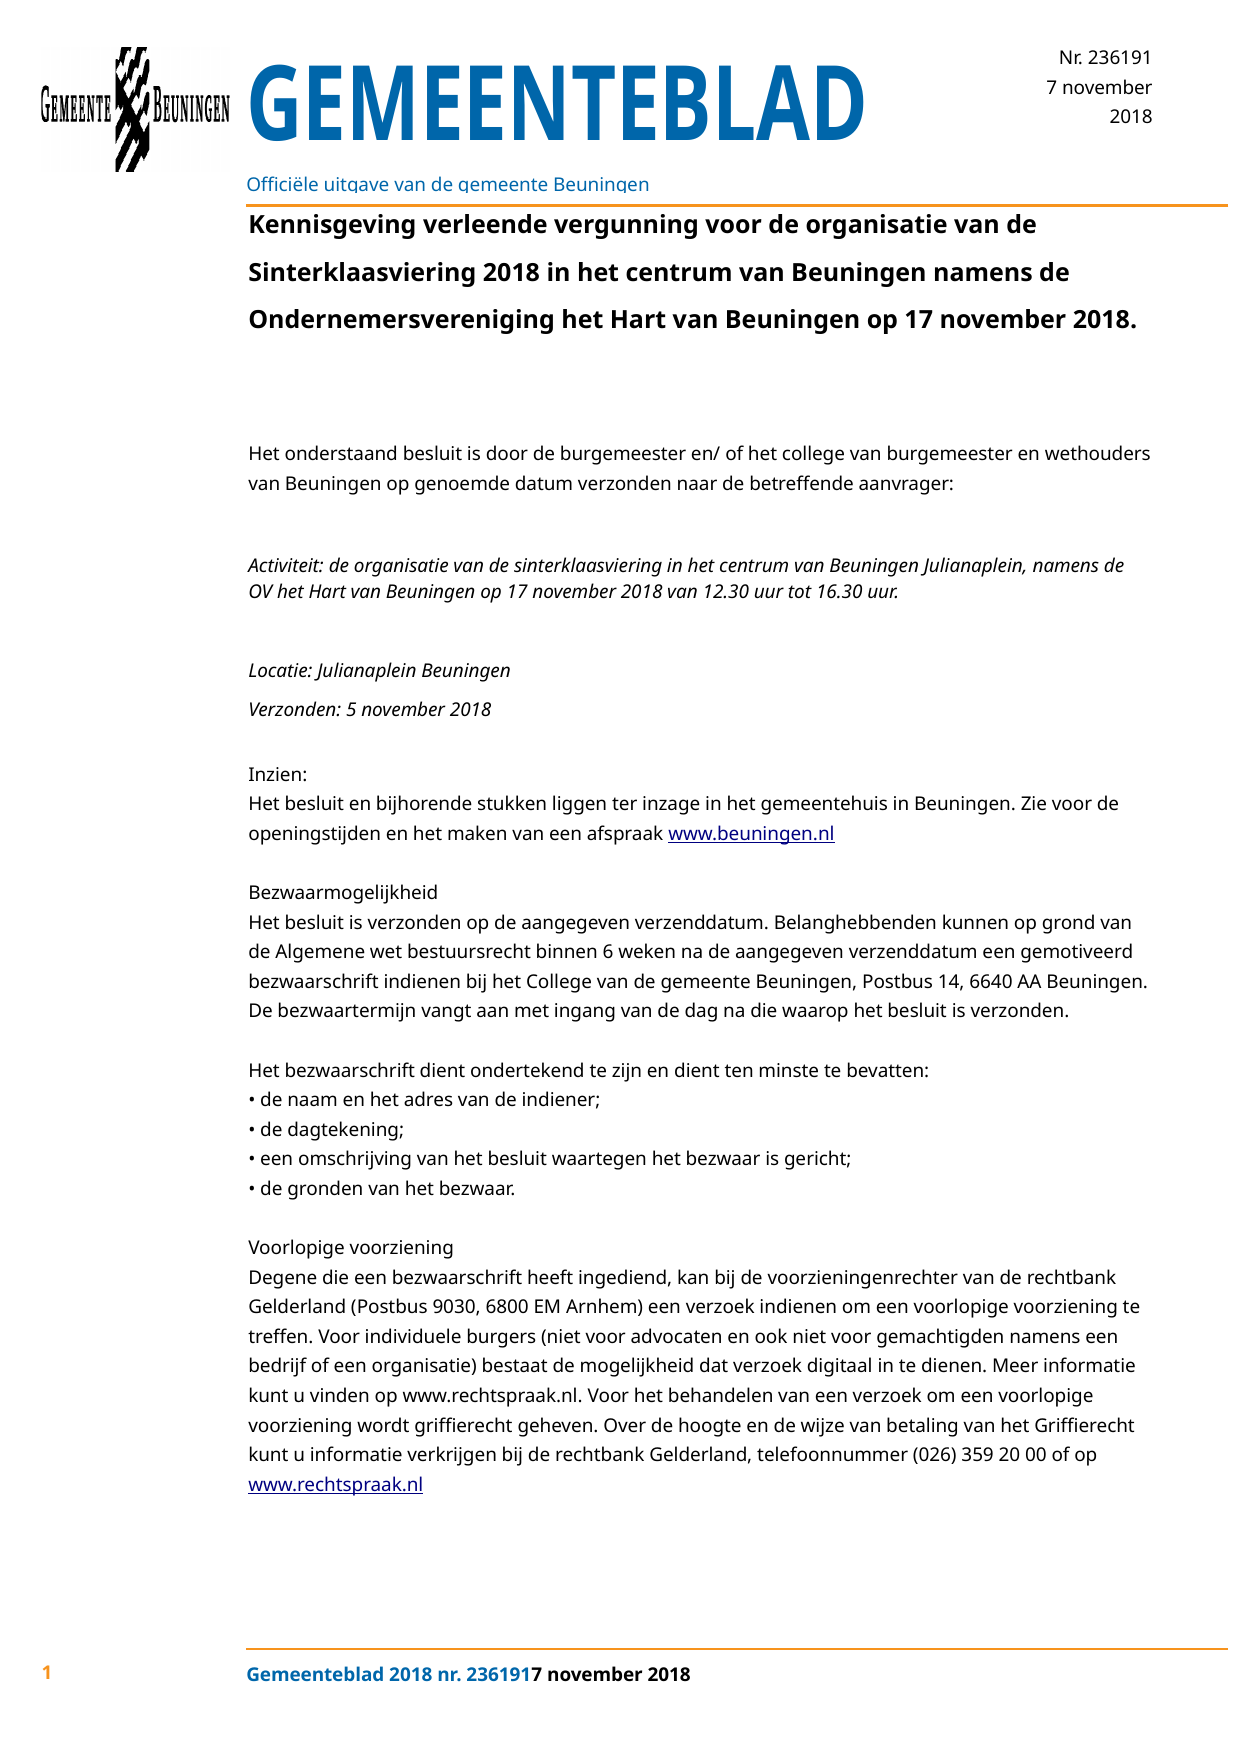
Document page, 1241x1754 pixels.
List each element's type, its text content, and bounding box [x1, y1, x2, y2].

text • de gronden van het bezwaar. [248, 1175, 1152, 1201]
text • de dagtekening; [248, 1116, 1152, 1142]
text Bezwaarmogelijkheid [248, 879, 1152, 905]
text Locatie: Julianaplein Beuningen [248, 657, 1152, 682]
text Activiteit: de organisatie van de sinterklaasviering in het centrum van Beuningen Julianaplein, namens de OV het Hart van Beuningen op 17 november 2018 van 12.30 uur tot 16.30 uur. [248, 552, 1152, 604]
text Het bezwaarschrift dient ondertekend te zijn en dient ten minste te bevatten: [248, 1057, 1152, 1083]
text Het onderstaand besluit is door de burgemeester en/ of het college van burgemeester en wethouders van Beuningen op genoemde datum verzonden naar de betreffende aanvrager: [248, 441, 1152, 496]
text • een omschrijving van het besluit waartegen het bezwaar is gericht; [248, 1146, 1152, 1171]
text Het besluit en bijhorende stukken liggen ter inzage in het gemeentehuis in Beuningen. Zie voor de openingstijden en het maken van een afspraak www.beuningen.nl [248, 791, 1152, 846]
text Degene die een bezwaarschrift heeft ingediend, kan bij de voorzieningenrechter van de rechtbank Gelderland (Postbus 9030, 6800 EM Arnhem) een verzoek indienen om een voorlopige voorziening te treffen. Voor individuele burgers (niet voor advocaten en ook niet voor gemachtigden namens een bedrijf of een organisatie) bestaat de mogelijkheid dat verzoek digitaal in te dienen. Meer informatie kunt u vinden op www.rechtspraak.nl. Voor het behandelen van een verzoek om een voorlopige voorziening wordt griffierecht geheven. Over de hoogte en de wijze van betaling van het Griffierecht kunt u informatie verkrijgen bij de rechtbank Gelderland, telefoonnummer (026) 359 20 00 of op www.rechtspraak.nl [248, 1264, 1152, 1497]
text Het besluit is verzonden op de aangegeven verzenddatum. Belanghebbenden kunnen op grond van de Algemene wet bestuursrecht binnen 6 weken na de aangegeven verzenddatum een gemotiveerd bezwaarschrift indienen bij het College van de gemeente Beuningen, Postbus 14, 6640 AA Beuningen. [248, 909, 1152, 994]
text • de naam en het adres van de indiener; [248, 1086, 1152, 1112]
text Verzonden: 5 november 2018 [248, 696, 1152, 722]
text Voorlopige voorziening [248, 1234, 1152, 1260]
text De bezwaartermijn vangt aan met ingang van de dag na die waarop het besluit is verzonden. [248, 998, 1152, 1023]
picture [41, 47, 231, 172]
text Kennisgeving verleende vergunning voor de organisatie van de Sinterklaasviering 2018 in het centrum van Beuningen namens de Ondernemersvereniging het Hart van Beuningen op 17 november 2018. [248, 207, 1152, 336]
text Inzien: [248, 761, 1152, 787]
